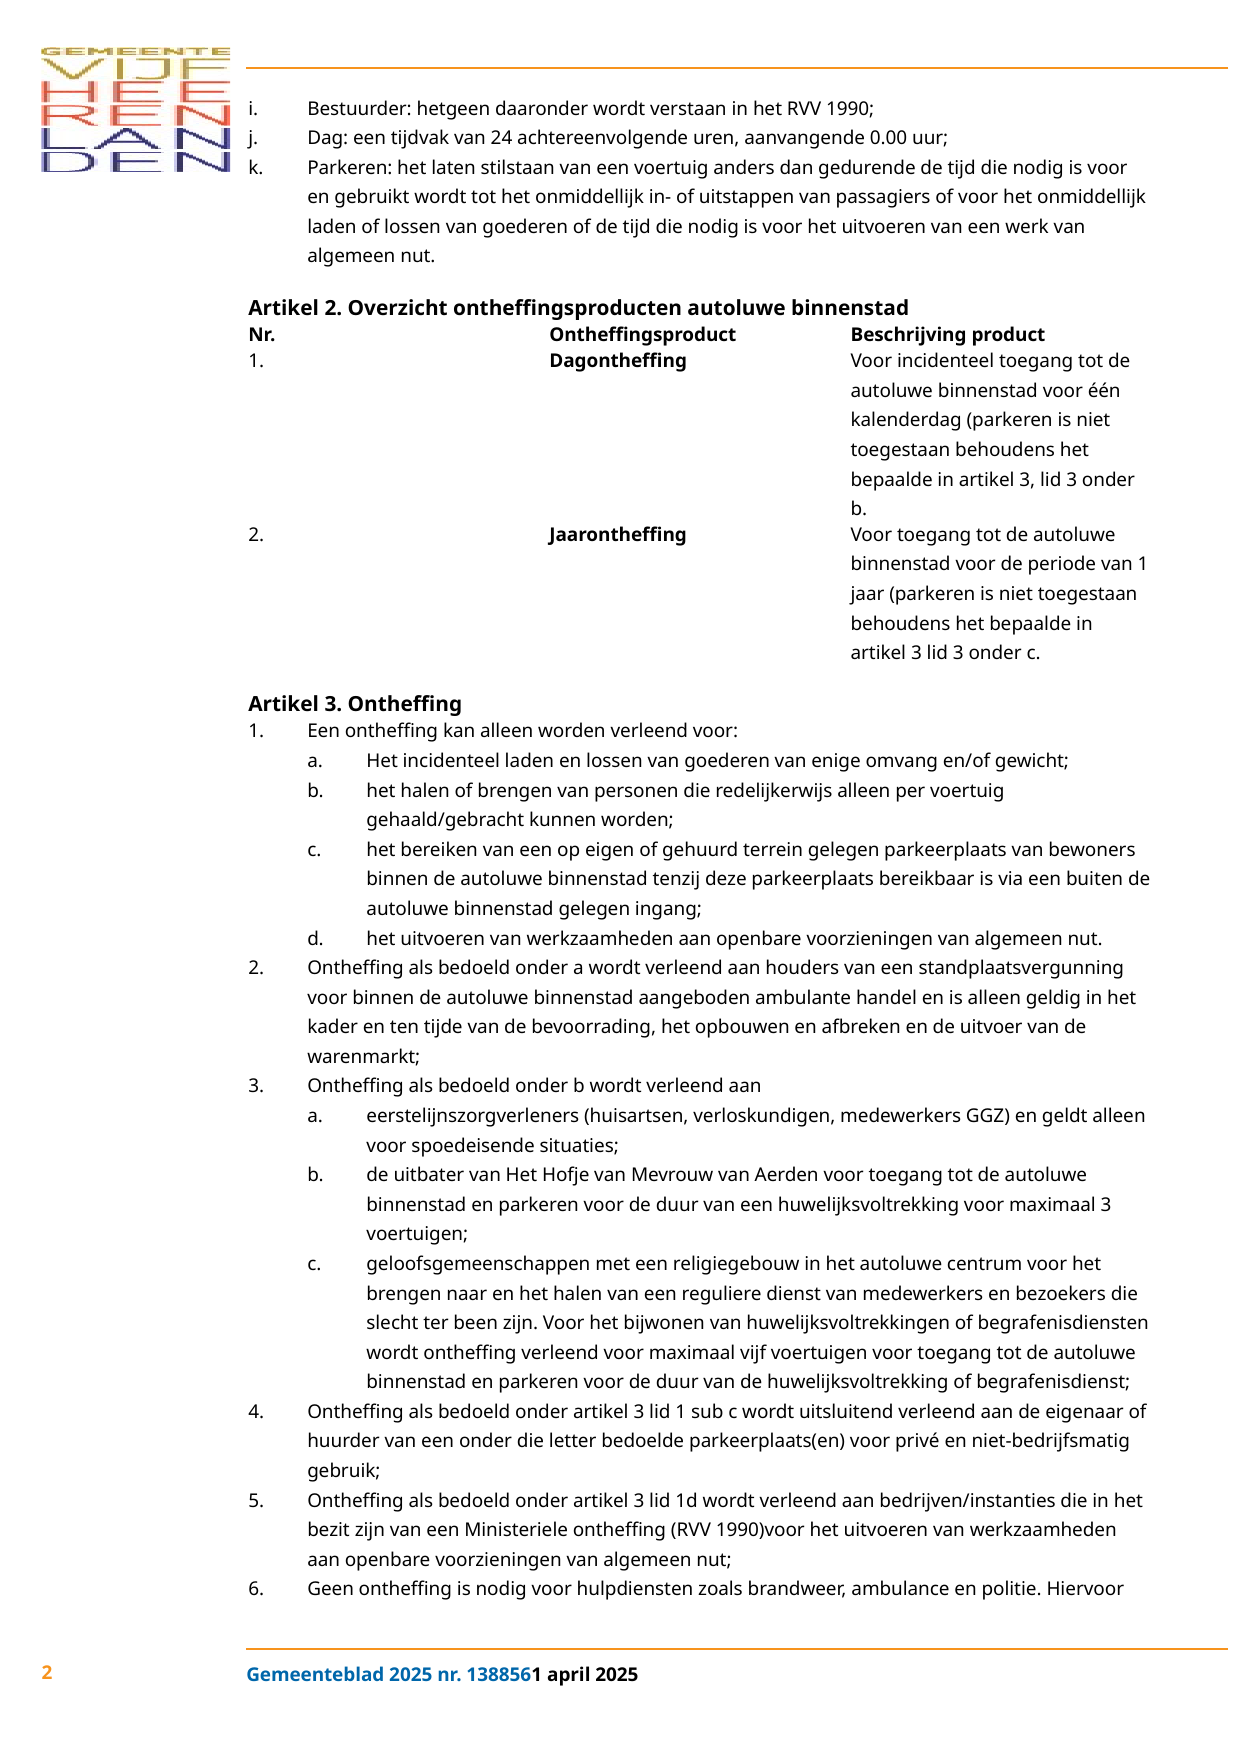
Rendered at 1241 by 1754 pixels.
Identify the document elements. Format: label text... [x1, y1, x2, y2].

table_cell 1. [248, 348, 549, 521]
list Parkeren: het laten stilstaan van een voertuig anders dan gedurende de tijd die nodig is voor en gebruikt wordt tot het onmiddellijk in- of uitstappen van passagiers of voor het onmiddellijk laden of lossen van goederen of de tijd die nodig is voor het uitvoeren van een werk van algemeen nut. [248, 154, 1152, 268]
table_cell Voor toegang tot de autoluwe binnenstad voor de periode van 1 jaar (parkeren is niet toegestaan behoudens het bepaalde in artikel 3 lid 3 onder c. [850, 521, 1152, 665]
list Bestuurder: hetgeen daaronder wordt verstaan in het RVV 1990; [248, 95, 1152, 121]
table_cell Voor incidenteel toegang tot de autoluwe binnenstad voor één kalenderdag (parkeren is niet toegestaan behoudens het bepaalde in artikel 3, lid 3 onder b. [850, 348, 1152, 521]
list eerstelijnszorgverleners (huisartsen, verloskundigen, medewerkers GGZ) en geldt alleen voor spoedeisende situaties; [307, 1102, 1152, 1157]
list Ontheffing als bedoeld onder b wordt verleend aan [248, 1073, 1152, 1098]
list Ontheffing als bedoeld onder artikel 3 lid 1d wordt verleend aan bedrijven/instanties die in het bezit zijn van een Ministeriele ontheffing (RVV 1990)voor het uitvoeren van werkzaamheden aan openbare voorzieningen van algemeen nut; [248, 1487, 1152, 1572]
list Dag: een tijdvak van 24 achtereenvolgende uren, aanvangende 0.00 uur; [248, 124, 1152, 150]
list het uitvoeren van werkzaamheden aan openbare voorzieningen van algemeen nut. [307, 925, 1152, 950]
table_cell Dagontheffing [549, 348, 850, 521]
list Een ontheffing kan alleen worden verleend voor: [248, 718, 1152, 743]
list Geen ontheffing is nodig voor hulpdiensten zoals brandweer, ambulance en politie. Hiervoor [248, 1576, 1152, 1601]
list het bereiken van een op eigen of gehuurd terrein gelegen parkeerplaats van bewoners binnen de autoluwe binnenstad tenzij deze parkeerplaats bereikbaar is via een buiten de autoluwe binnenstad gelegen ingang; [307, 836, 1152, 921]
list Ontheffing als bedoeld onder a wordt verleend aan houders van een standplaatsvergunning voor binnen de autoluwe binnenstad aangeboden ambulante handel en is alleen geldig in het kader en ten tijde van de bevoorrading, het opbouwen en afbreken en de uitvoer van de warenmarkt; [248, 954, 1152, 1069]
table_header Nr. [248, 322, 549, 347]
list geloofsgemeenschappen met een religiegebouw in het autoluwe centrum voor het brengen naar en het halen van een reguliere dienst van medewerkers en bezoekers die slecht ter been zijn. Voor het bijwonen van huwelijksvoltrekkingen of begrafenisdiensten wordt ontheffing verleend voor maximaal vijf voertuigen voor toegang tot de autoluwe binnenstad en parkeren voor de duur van de huwelijksvoltrekking of begrafenisdienst; [307, 1250, 1152, 1394]
table_header Ontheffingsproduct [549, 322, 850, 347]
list het halen of brengen van personen die redelijkerwijs alleen per voertuig gehaald/gebracht kunnen worden; [307, 777, 1152, 832]
table_cell Jaarontheffing [549, 521, 850, 665]
text Artikel 2. Overzicht ontheffingsproducten autoluwe binnenstad [248, 293, 1152, 322]
text Artikel 3. Ontheffing [248, 689, 1152, 718]
list Ontheffing als bedoeld onder artikel 3 lid 1 sub c wordt uitsluitend verleend aan de eigenaar of huurder van een onder die letter bedoelde parkeerplaats(en) voor privé en niet-bedrijfsmatig gebruik; [248, 1398, 1152, 1483]
list Het incidenteel laden en lossen van goederen van enige omvang en/of gewicht; [307, 747, 1152, 773]
table_cell 2. [248, 521, 549, 665]
list de uitbater van Het Hofje van Mevrouw van Aerden voor toegang tot de autoluwe binnenstad en parkeren voor de duur van een huwelijksvoltrekking voor maximaal 3 voertuigen; [307, 1161, 1152, 1246]
table_header Beschrijving product [850, 322, 1152, 347]
picture [41, 47, 231, 172]
